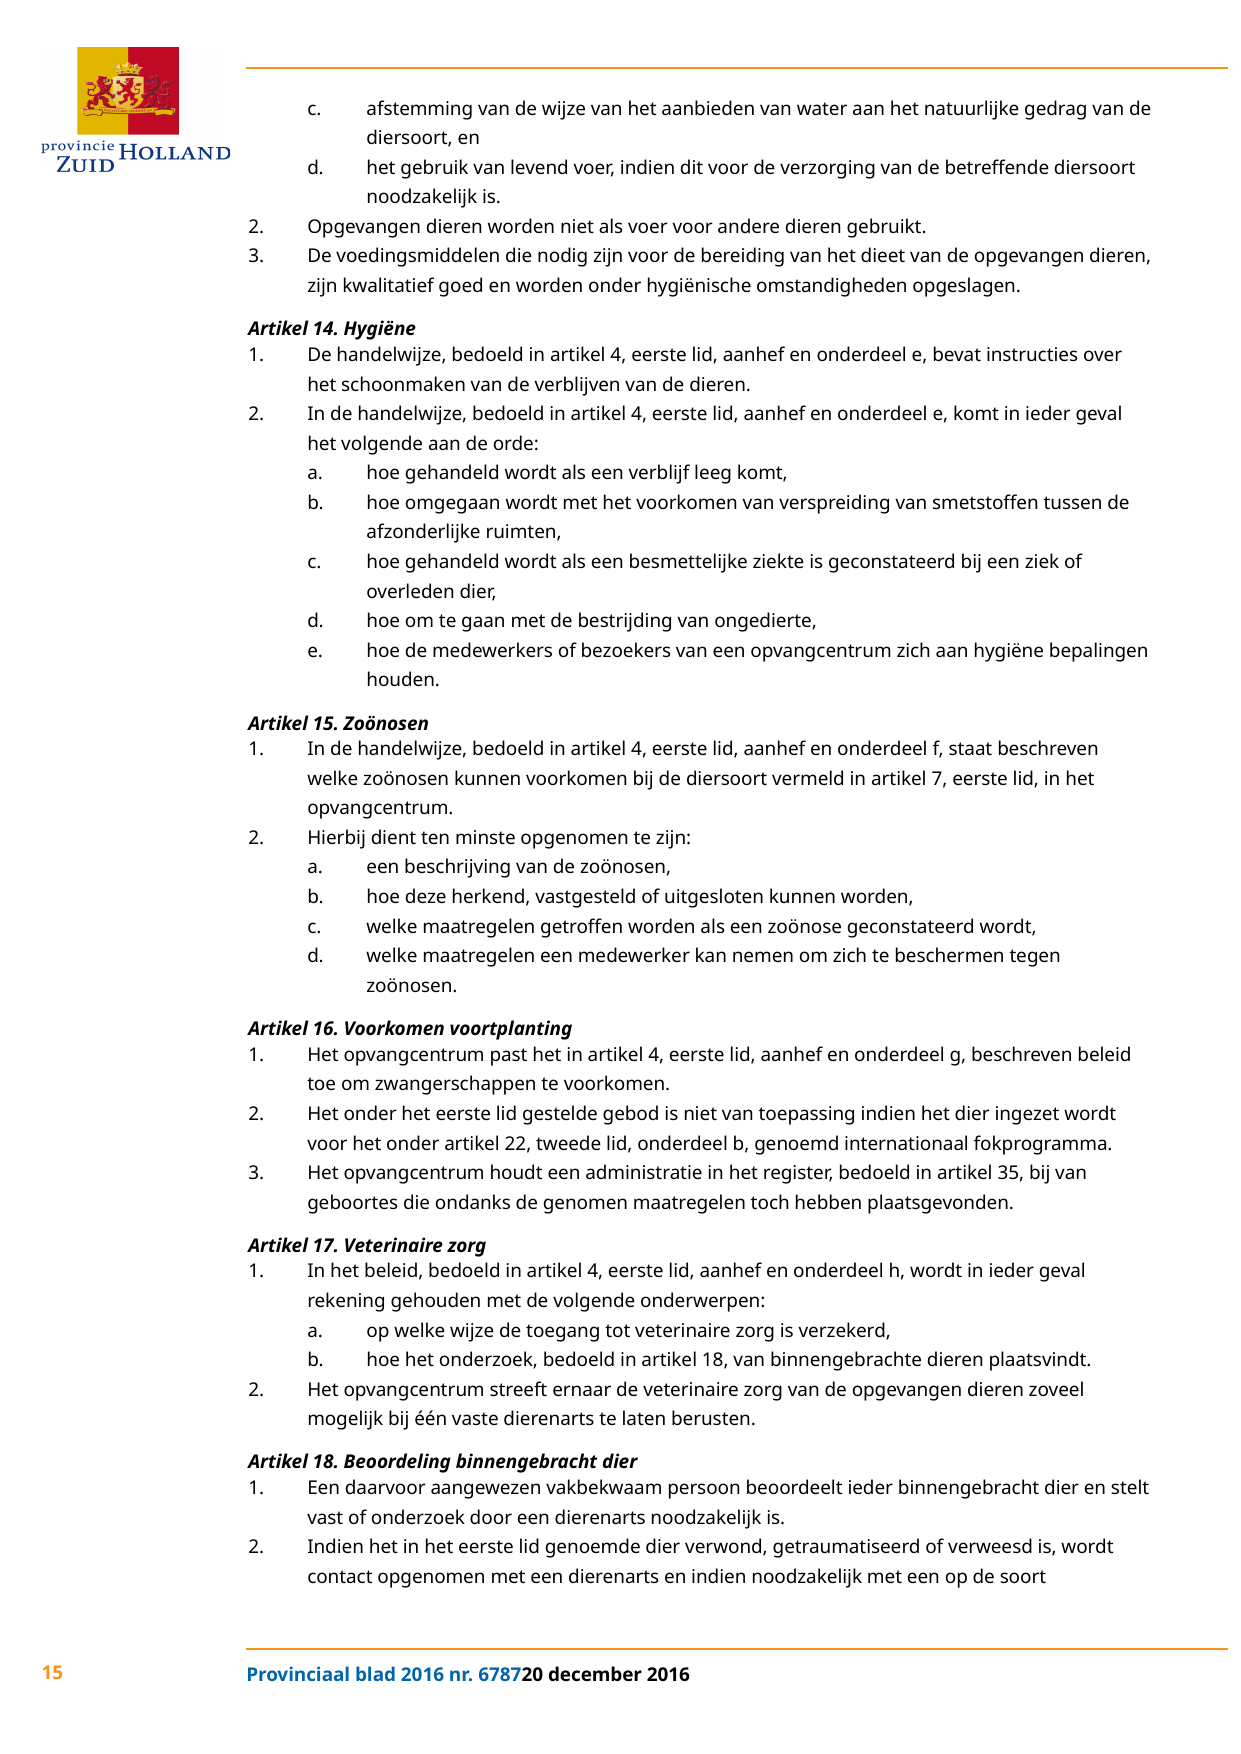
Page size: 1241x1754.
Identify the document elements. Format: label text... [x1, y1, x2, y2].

list Het opvangcentrum streeft ernaar de veterinaire zorg van de opgevangen dieren zoveel mogelijk bij één vaste dierenarts te laten berusten. [248, 1376, 1152, 1431]
list In de handelwijze, bedoeld in artikel 4, eerste lid, aanhef en onderdeel f, staat beschreven welke zoönosen kunnen voorkomen bij de diersoort vermeld in artikel 7, eerste lid, in het opvangcentrum. [248, 735, 1152, 820]
list Het onder het eerste lid gestelde gebod is niet van toepassing indien het dier ingezet wordt voor het onder artikel 22, tweede lid, onderdeel b, genoemd internationaal fokprogramma. [248, 1100, 1152, 1155]
list Het opvangcentrum houdt een administratie in het register, bedoeld in artikel 35, bij van geboortes die ondanks de genomen maatregelen toch hebben plaatsgevonden. [248, 1159, 1152, 1214]
list Opgevangen dieren worden niet als voer voor andere dieren gebruikt. [248, 213, 1152, 239]
list Een daarvoor aangewezen vakbekwaam persoon beoordeelt ieder binnengebracht dier en stelt vast of onderzoek door een dierenarts noodzakelijk is. [248, 1474, 1152, 1530]
list welke maatregelen getroffen worden als een zoönose geconstateerd wordt, [307, 913, 1152, 939]
list op welke wijze de toegang tot veterinaire zorg is verzekerd, [307, 1317, 1152, 1343]
text Artikel 17. Veterinaire zorg [248, 1232, 1152, 1258]
list hoe gehandeld wordt als een verblijf leeg komt, [307, 459, 1152, 485]
list Hierbij dient ten minste opgenomen te zijn: [248, 824, 1152, 850]
list hoe deze herkend, vastgesteld of uitgesloten kunnen worden, [307, 883, 1152, 909]
text Artikel 18. Beoordeling binnengebracht dier [248, 1449, 1152, 1474]
list een beschrijving van de zoönosen, [307, 854, 1152, 879]
list hoe omgegaan wordt met het voorkomen van verspreiding van smetstoffen tussen de afzonderlijke ruimten, [307, 489, 1152, 544]
list In het beleid, bedoeld in artikel 4, eerste lid, aanhef en onderdeel h, wordt in ieder geval rekening gehouden met de volgende onderwerpen: [248, 1258, 1152, 1313]
picture [41, 47, 231, 172]
list Indien het in het eerste lid genoemde dier verwond, getraumatiseerd of verweesd is, wordt contact opgenomen met een dierenarts en indien noodzakelijk met een op de soort [248, 1534, 1152, 1589]
text Artikel 14. Hygiëne [248, 315, 1152, 341]
list hoe de medewerkers of bezoekers van een opvangcentrum zich aan hygiëne bepalingen houden. [307, 637, 1152, 692]
list afstemming van de wijze van het aanbieden van water aan het natuurlijke gedrag van de diersoort, en [307, 95, 1152, 150]
list De handelwijze, bedoeld in artikel 4, eerste lid, aanhef en onderdeel e, bevat instructies over het schoonmaken van de verblijven van de dieren. [248, 341, 1152, 396]
list hoe om te gaan met de bestrijding van ongedierte, [307, 607, 1152, 633]
list De voedingsmiddelen die nodig zijn voor de bereiding van het dieet van de opgevangen dieren, zijn kwalitatief goed en worden onder hygiënische omstandigheden opgeslagen. [248, 243, 1152, 298]
list Het opvangcentrum past het in artikel 4, eerste lid, aanhef en onderdeel g, beschreven beleid toe om zwangerschappen te voorkomen. [248, 1041, 1152, 1096]
list hoe gehandeld wordt als een besmettelijke ziekte is geconstateerd bij een ziek of overleden dier, [307, 548, 1152, 603]
text Artikel 15. Zoönosen [248, 710, 1152, 735]
list hoe het onderzoek, bedoeld in artikel 18, van binnengebrachte dieren plaatsvindt. [307, 1346, 1152, 1372]
list het gebruik van levend voer, indien dit voor de verzorging van de betreffende diersoort noodzakelijk is. [307, 154, 1152, 209]
list In de handelwijze, bedoeld in artikel 4, eerste lid, aanhef en onderdeel e, komt in ieder geval het volgende aan de orde: [248, 400, 1152, 456]
list welke maatregelen een medewerker kan nemen om zich te beschermen tegen zoönosen. [307, 942, 1152, 998]
text Artikel 16. Voorkomen voortplanting [248, 1015, 1152, 1041]
